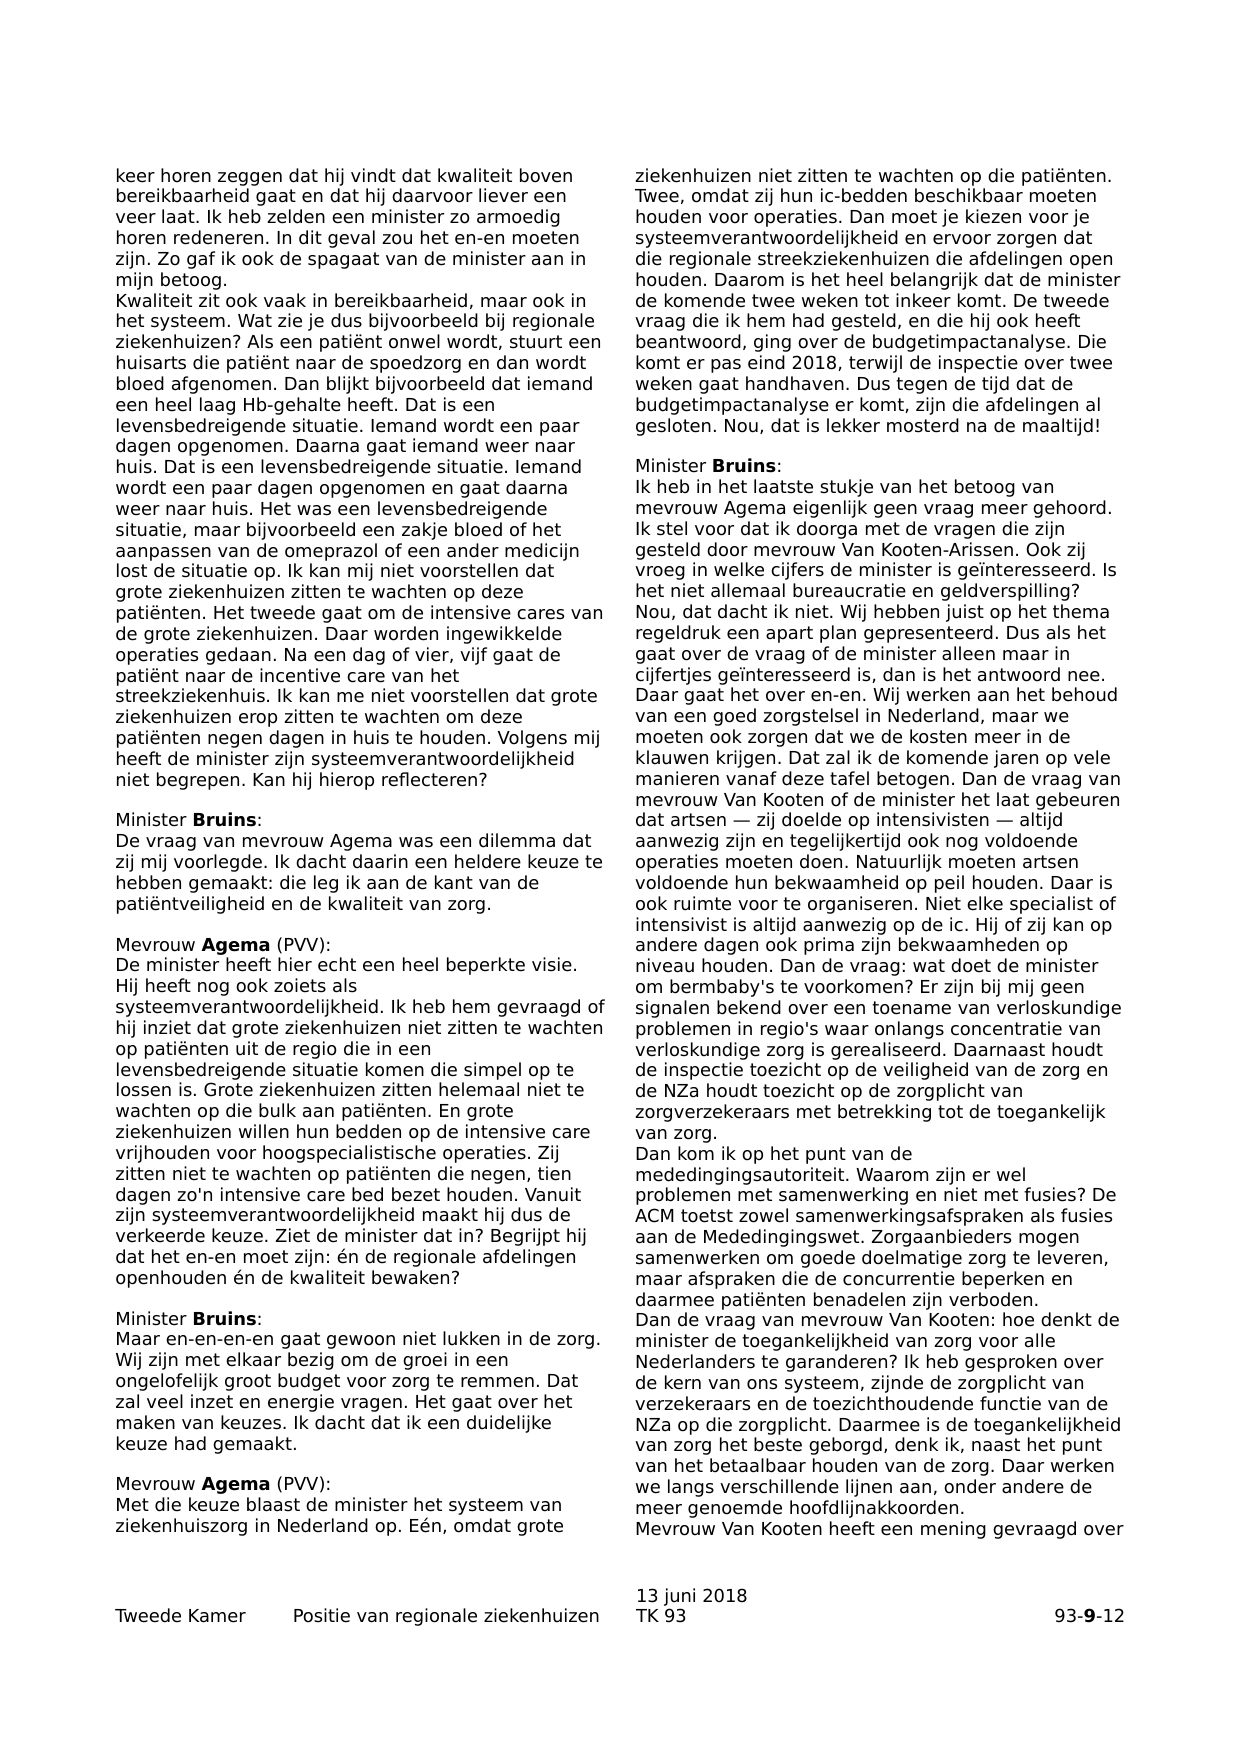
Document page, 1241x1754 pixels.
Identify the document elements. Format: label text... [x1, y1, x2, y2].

text Dan de vraag van mevrouw Van Kooten: hoe denkt de minister de toegankelijkheid van zorg voor alle Nederlanders te garanderen? Ik heb gesproken over de kern van ons systeem, zijnde de zorgplicht van verzekeraars en de toezichthoudende functie van de NZa op die zorgplicht. Daarmee is de toegankelijkheid van zorg het beste geborgd, denk ik, naast het punt van het betaalbaar houden van de zorg. Daar werken we langs verschillende lijnen aan, onder andere de meer genoemde hoofdlijnakkoorden. [635, 1310, 1125, 1518]
text Minister Bruins: [635, 456, 1125, 477]
text Minister Bruins: [115, 1308, 605, 1329]
text keer horen zeggen dat hij vindt dat kwaliteit boven bereikbaarheid gaat en dat hij daarvoor liever een veer laat. Ik heb zelden een minister zo armoedig horen redeneren. In dit geval zou het en-en moeten zijn. Zo gaf ik ook de spagaat van de minister aan in mijn betoog. [115, 165, 605, 290]
text De minister heeft hier echt een heel beperkte visie. Hij heeft nog ook zoiets als systeemverantwoordelijkheid. Ik heb hem gevraagd of hij inziet dat grote ziekenhuizen niet zitten te wachten op patiënten uit de regio die in een levensbedreigende situatie komen die simpel op te lossen is. Grote ziekenhuizen zitten helemaal niet te wachten op die bulk aan patiënten. En grote ziekenhuizen willen hun bedden op de intensive care vrijhouden voor hoogspecialistische operaties. Zij zitten niet te wachten op patiënten die negen, tien dagen zo'n intensive care bed bezet houden. Vanuit zijn systeemverantwoordelijkheid maakt hij dus de verkeerde keuze. Ziet de minister dat in? Begrijpt hij dat het en-en moet zijn: én de regionale afdelingen openhouden én de kwaliteit bewaken? [115, 955, 605, 1288]
text Mevrouw Agema (PVV): [115, 934, 605, 955]
text Met die keuze blaast de minister het systeem van ziekenhuiszorg in Nederland op. Eén, omdat grote [115, 1495, 605, 1537]
text Ik heb in het laatste stukje van het betoog van mevrouw Agema eigenlijk geen vraag meer gehoord. [635, 477, 1125, 518]
text Mevrouw Agema (PVV): [115, 1474, 605, 1495]
text Mevrouw Van Kooten heeft een mening gevraagd over [635, 1518, 1125, 1539]
text Ik stel voor dat ik doorga met de vragen die zijn gesteld door mevrouw Van Kooten-Arissen. Ook zij vroeg in welke cijfers de minister is geïnteresseerd. Is het niet allemaal bureaucratie en geldverspilling? Nou, dat dacht ik niet. Wij hebben juist op het thema regeldruk een apart plan gepresenteerd. Dus als het gaat over de vraag of de minister alleen maar in cijfertjes geïnteresseerd is, dan is het antwoord nee. Daar gaat het over en-en. Wij werken aan het behoud van een goed zorgstelsel in Nederland, maar we moeten ook zorgen dat we de kosten meer in de klauwen krijgen. Dat zal ik de komende jaren op vele manieren vanaf deze tafel betogen. Dan de vraag van mevrouw Van Kooten of de minister het laat gebeuren dat artsen — zij doelde op intensivisten — altijd aanwezig zijn en tegelijkertijd ook nog voldoende operaties moeten doen. Natuurlijk moeten artsen voldoende hun bekwaamheid op peil houden. Daar is ook ruimte voor te organiseren. Niet elke specialist of intensivist is altijd aanwezig op de ic. Hij of zij kan op andere dagen ook prima zijn bekwaamheden op niveau houden. Dan de vraag: wat doet de minister om bermbaby's te voorkomen? Er zijn bij mij geen signalen bekend over een toename van verloskundige problemen in regio's waar onlangs concentratie van verloskundige zorg is gerealiseerd. Daarnaast houdt de inspectie toezicht op de veiligheid van de zorg en de NZa houdt toezicht op de zorgplicht van zorgverzekeraars met betrekking tot de toegankelijk van zorg. [635, 518, 1125, 1143]
text Maar en-en-en-en gaat gewoon niet lukken in de zorg. Wij zijn met elkaar bezig om de groei in een ongelofelijk groot budget voor zorg te remmen. Dat zal veel inzet en energie vragen. Het gaat over het maken van keuzes. Ik dacht dat ik een duidelijke keuze had gemaakt. [115, 1329, 605, 1454]
text Kwaliteit zit ook vaak in bereikbaarheid, maar ook in het systeem. Wat zie je dus bijvoorbeeld bij regionale ziekenhuizen? Als een patiënt onwel wordt, stuurt een huisarts die patiënt naar de spoedzorg en dan wordt bloed afgenomen. Dan blijkt bijvoorbeeld dat iemand een heel laag Hb-gehalte heeft. Dat is een levensbedreigende situatie. Iemand wordt een paar dagen opgenomen. Daarna gaat iemand weer naar huis. Dat is een levensbedreigende situatie. Iemand wordt een paar dagen opgenomen en gaat daarna weer naar huis. Het was een levensbedreigende situatie, maar bijvoorbeeld een zakje bloed of het aanpassen van de omeprazol of een ander medicijn lost de situatie op. Ik kan mij niet voorstellen dat grote ziekenhuizen zitten te wachten op deze patiënten. Het tweede gaat om de intensive cares van de grote ziekenhuizen. Daar worden ingewikkelde operaties gedaan. Na een dag of vier, vijf gaat de patiënt naar de incentive care van het streekziekenhuis. Ik kan me niet voorstellen dat grote ziekenhuizen erop zitten te wachten om deze patiënten negen dagen in huis te houden. Volgens mij heeft de minister zijn systeemverantwoordelijkheid niet begrepen. Kan hij hierop reflecteren? [115, 290, 605, 790]
text Minister Bruins: [115, 810, 605, 831]
text ziekenhuizen niet zitten te wachten op die patiënten. Twee, omdat zij hun ic-bedden beschikbaar moeten houden voor operaties. Dan moet je kiezen voor je systeemverantwoordelijkheid en ervoor zorgen dat die regionale streekziekenhuizen die afdelingen open houden. Daarom is het heel belangrijk dat de minister de komende twee weken tot inkeer komt. De tweede vraag die ik hem had gesteld, en die hij ook heeft beantwoord, ging over de budgetimpactanalyse. Die komt er pas eind 2018, terwijl de inspectie over twee weken gaat handhaven. Dus tegen de tijd dat de budgetimpactanalyse er komt, zijn die afdelingen al gesloten. Nou, dat is lekker mosterd na de maaltijd! [635, 165, 1125, 436]
text Dan kom ik op het punt van de mededingingsautoriteit. Waarom zijn er wel problemen met samenwerking en niet met fusies? De ACM toetst zowel samenwerkingsafspraken als fusies aan de Mededingingswet. Zorgaanbieders mogen samenwerken om goede doelmatige zorg te leveren, maar afspraken die de concurrentie beperken en daarmee patiënten benadelen zijn verboden. [635, 1143, 1125, 1310]
text De vraag van mevrouw Agema was een dilemma dat zij mij voorlegde. Ik dacht daarin een heldere keuze te hebben gemaakt: die leg ik aan de kant van de patiëntveiligheid en de kwaliteit van zorg. [115, 831, 605, 914]
